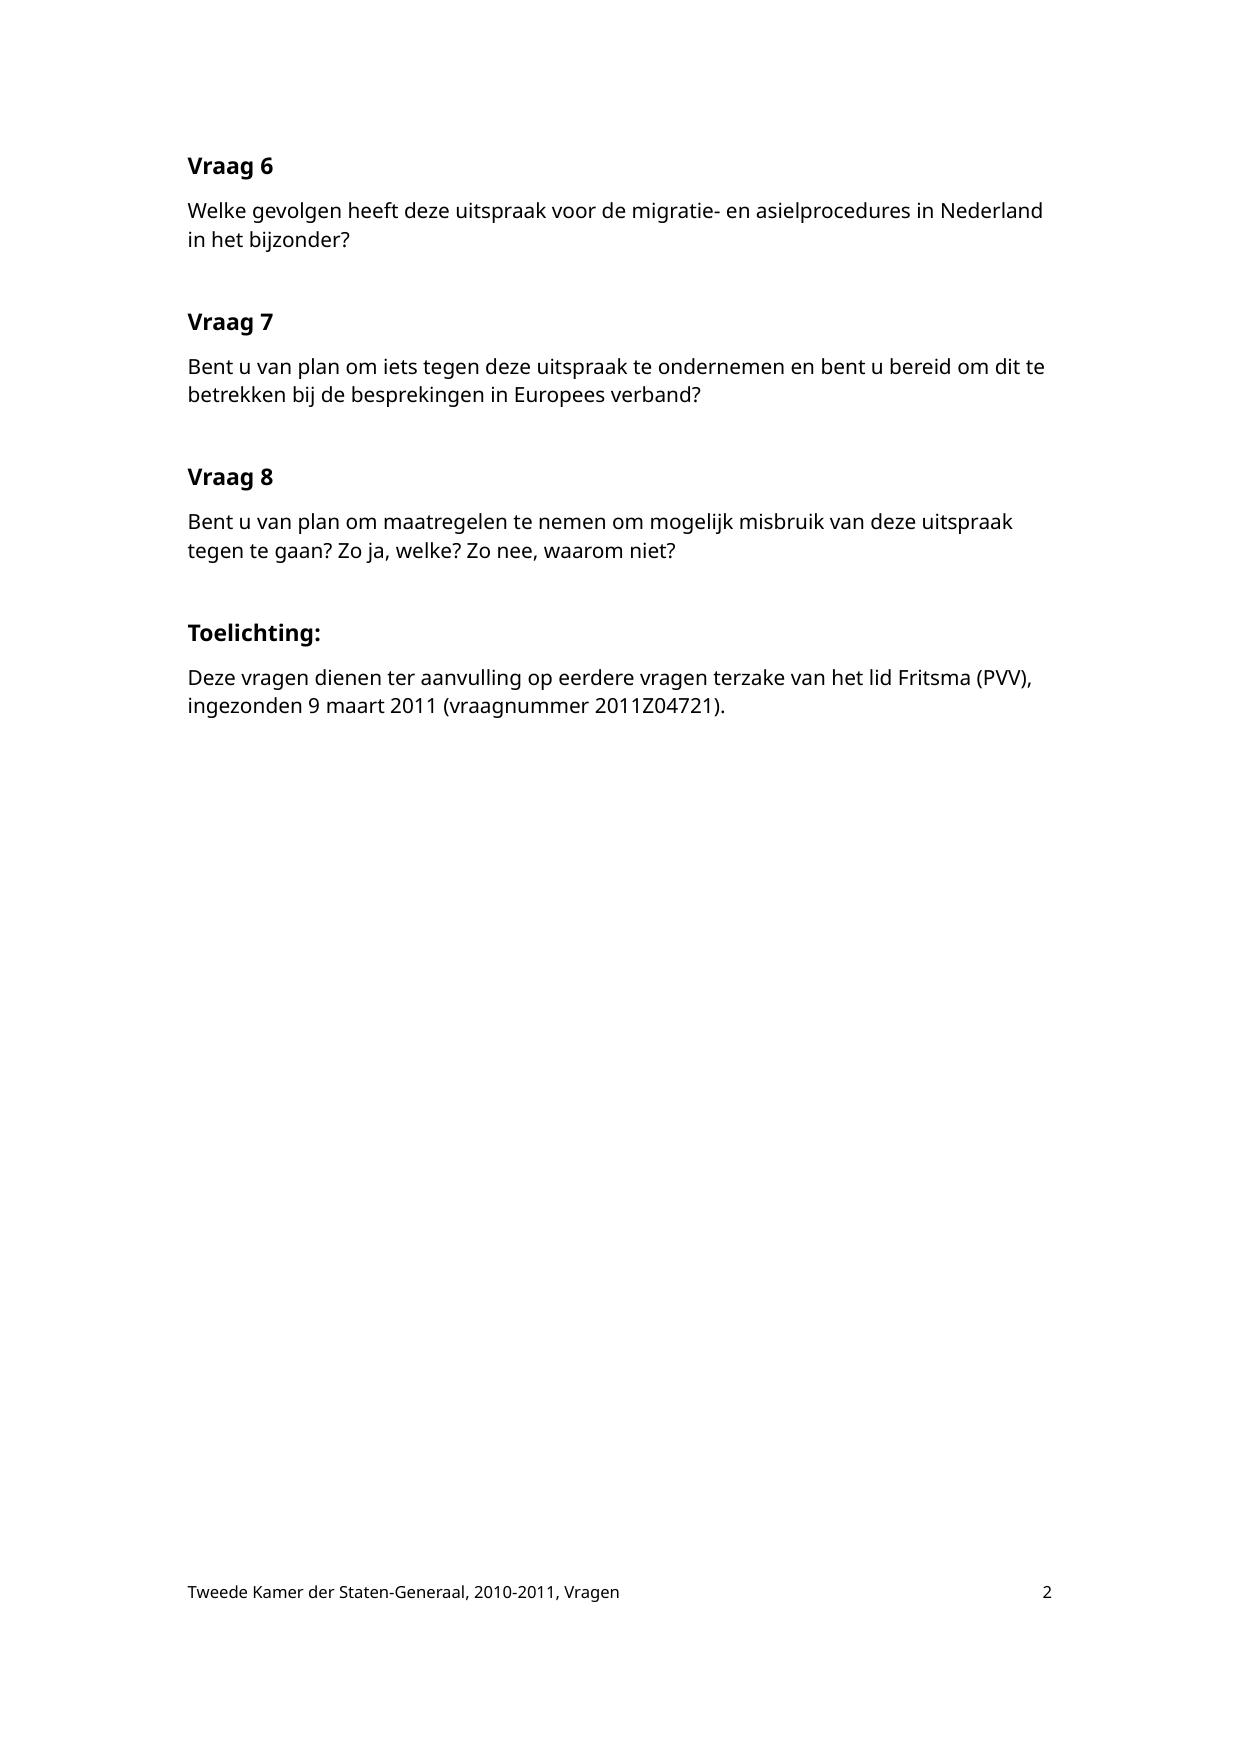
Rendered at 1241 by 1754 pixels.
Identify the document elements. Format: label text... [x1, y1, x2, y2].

subtitle Toelichting: [187, 617, 1053, 648]
text Bent u van plan om maatregelen te nemen om mogelijk misbruik van deze uitspraak tegen te gaan? Zo ja, welke? Zo nee, waarom niet? [187, 507, 1053, 564]
text Bent u van plan om iets tegen deze uitspraak te ondernemen en bent u bereid om dit te betrekken bij de besprekingen in Europees verband? [187, 352, 1053, 409]
subtitle Vraag 7 [187, 306, 1053, 337]
text Deze vragen dienen ter aanvulling op eerdere vragen terzake van het lid Fritsma (PVV), ingezonden 9 maart 2011 (vraagnummer 2011Z04721). [187, 663, 1053, 720]
subtitle Vraag 6 [187, 150, 1053, 181]
subtitle Vraag 8 [187, 461, 1053, 492]
text Welke gevolgen heeft deze uitspraak voor de migratie- en asielprocedures in Nederland in het bijzonder? [187, 196, 1053, 253]
